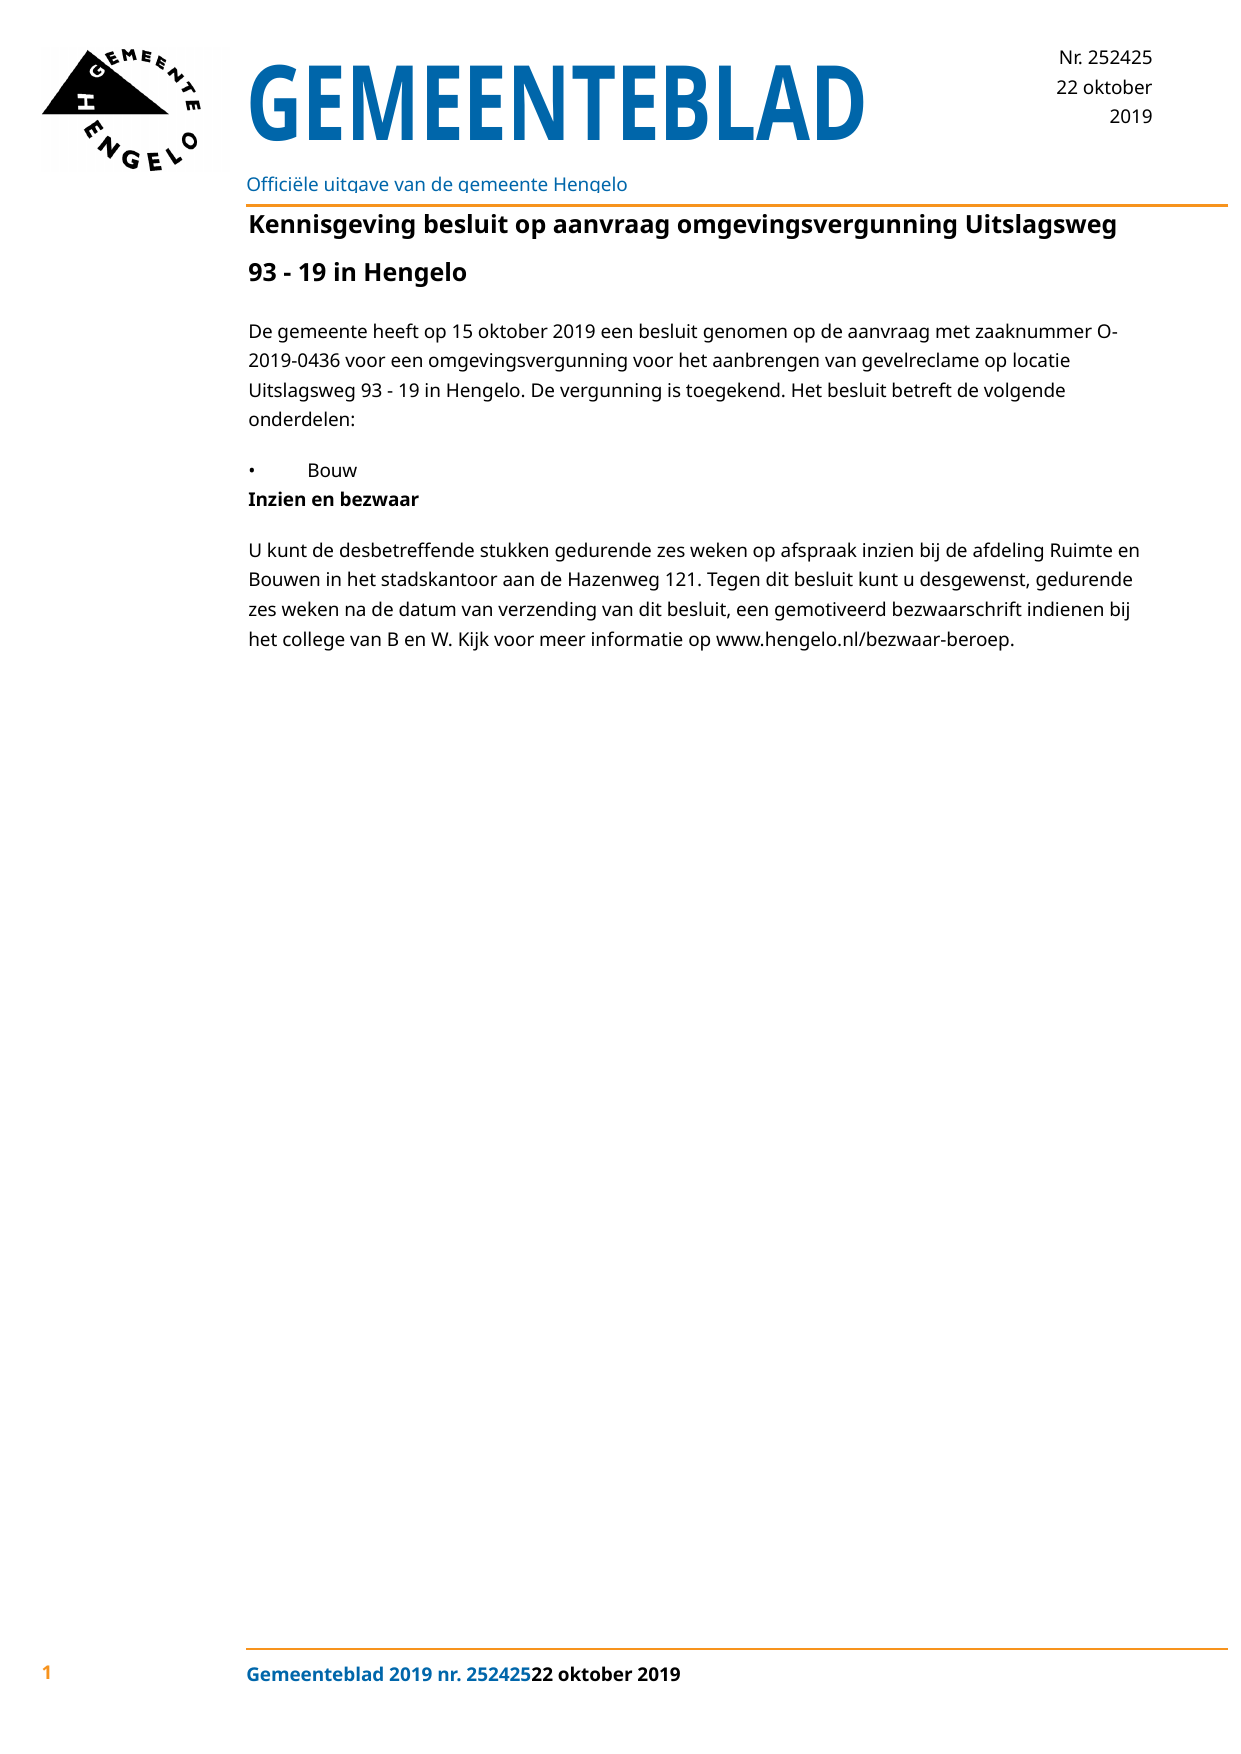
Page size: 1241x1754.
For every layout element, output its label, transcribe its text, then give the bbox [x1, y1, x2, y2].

text U kunt de desbetreffende stukken gedurende zes weken op afspraak inzien bij de afdeling Ruimte en Bouwen in het stadskantoor aan de Hazenweg 121. Tegen dit besluit kunt u desgewenst, gedurende zes weken na de datum van verzending van dit besluit, een gemotiveerd bezwaarschrift indienen bij het college van B en W. Kijk voor meer informatie op www.hengelo.nl/bezwaar-beroep. [248, 537, 1152, 652]
list Bouw [248, 457, 1152, 483]
text Inzien en bezwaar [248, 487, 1152, 512]
picture [41, 47, 231, 172]
text De gemeente heeft op 15 oktober 2019 een besluit genomen op de aanvraag met zaaknummer O-2019-0436 voor een omgevingsvergunning voor het aanbrengen van gevelreclame op locatie Uitslagsweg 93 - 19 in Hengelo. De vergunning is toegekend. Het besluit betreft de volgende onderdelen: [248, 318, 1152, 432]
text Kennisgeving besluit op aanvraag omgevingsvergunning Uitslagsweg 93 - 19 in Hengelo [248, 207, 1152, 288]
